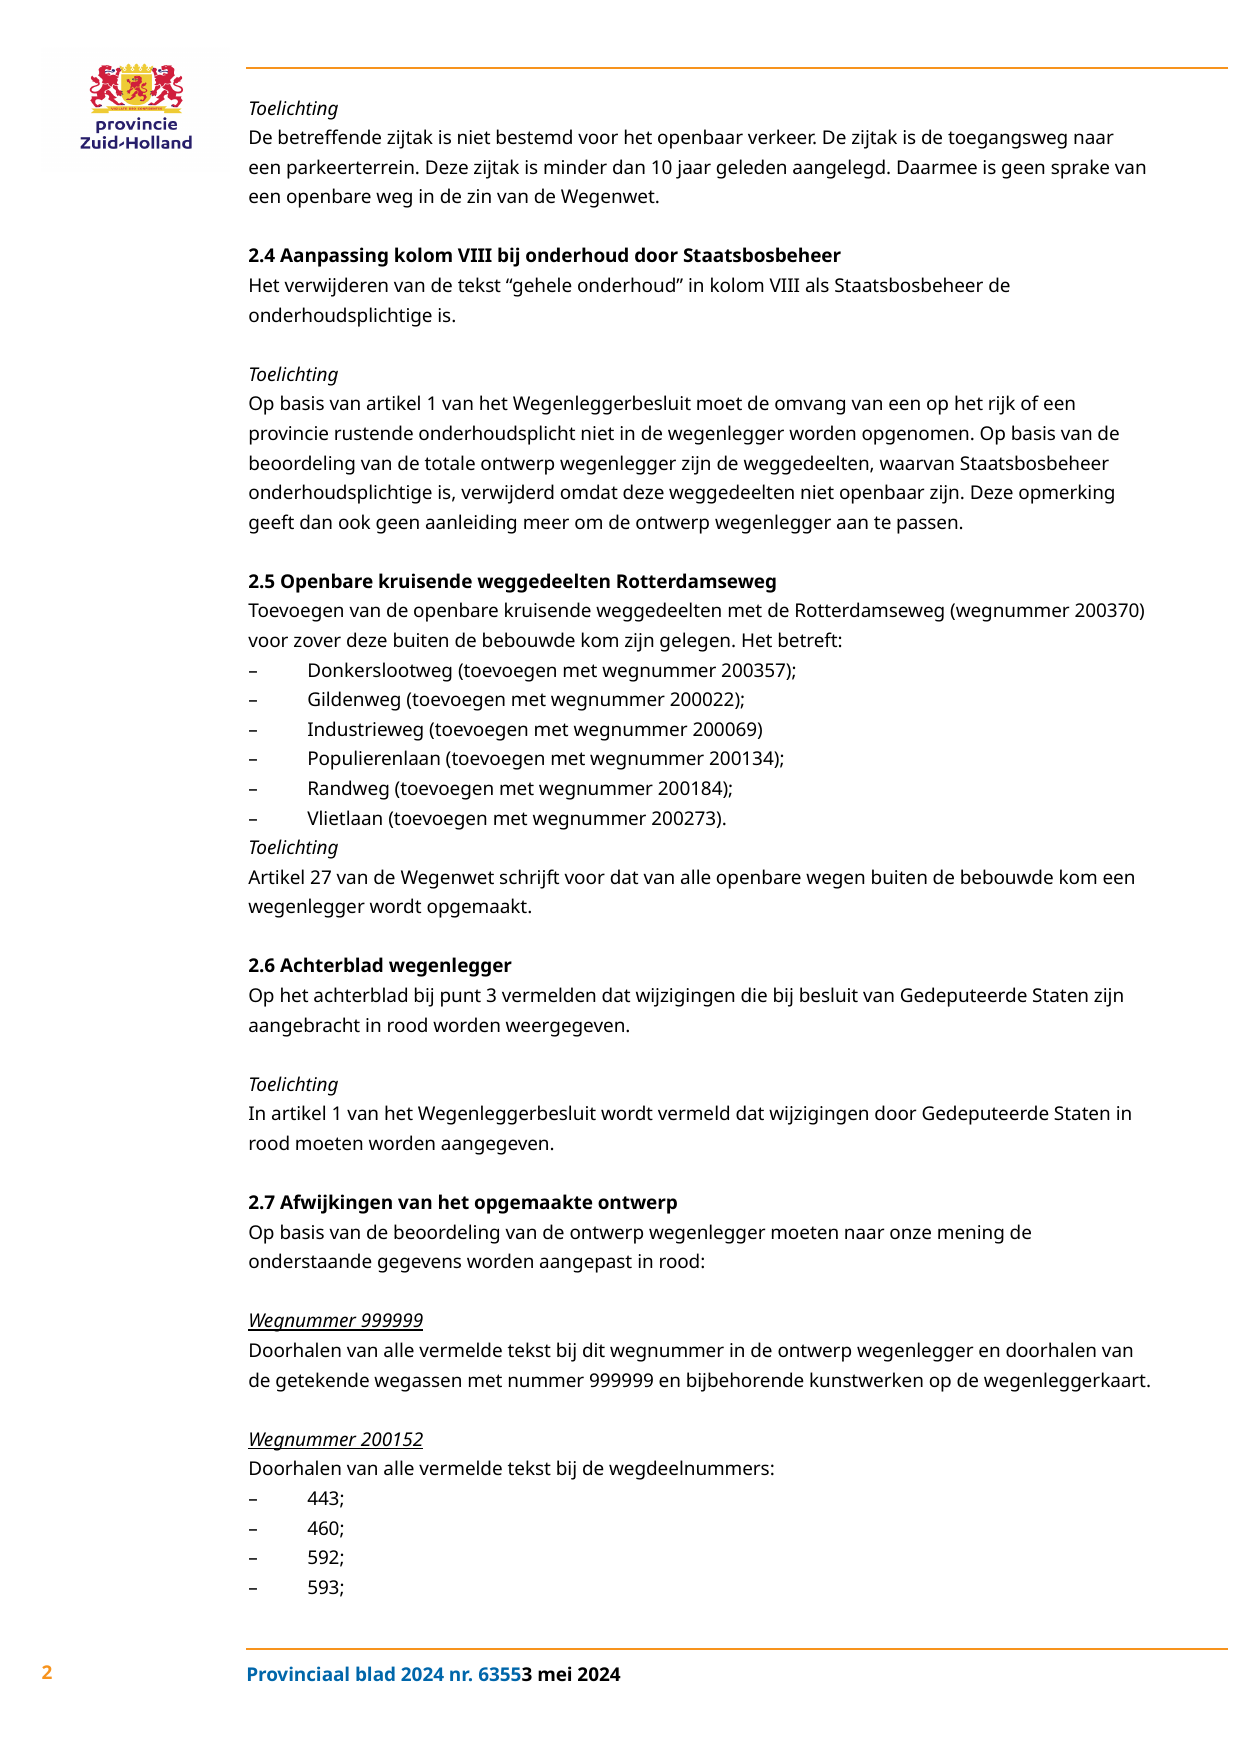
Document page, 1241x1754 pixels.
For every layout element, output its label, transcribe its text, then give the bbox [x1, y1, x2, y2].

text Toelichting [248, 95, 1152, 121]
text Doorhalen van alle vermelde tekst bij de wegdeelnummers: [248, 1456, 1152, 1481]
list Gildenweg (toevoegen met wegnummer 200022); [248, 686, 1152, 712]
text In artikel 1 van het Wegenleggerbesluit wordt vermeld dat wijzigingen door Gedeputeerde Staten in rood moeten worden aangegeven. [248, 1101, 1152, 1156]
text 2.5 Openbare kruisende weggedeelten Rotterdamseweg [248, 568, 1152, 594]
text Doorhalen van alle vermelde tekst bij dit wegnummer in de ontwerp wegenlegger en doorhalen van de getekende wegassen met nummer 999999 en bijbehorende kunstwerken op de wegenleggerkaart. [248, 1337, 1152, 1393]
text Artikel 27 van de Wegenwet schrijft voor dat van alle openbare wegen buiten de bebouwde kom een wegenlegger wordt opgemaakt. [248, 864, 1152, 919]
text Op basis van de beoordeling van de ontwerp wegenlegger moeten naar onze mening de onderstaande gegevens worden aangepast in rood: [248, 1219, 1152, 1274]
list Vlietlaan (toevoegen met wegnummer 200273). [248, 805, 1152, 831]
text 2.4 Aanpassing kolom VIII bij onderhoud door Staatsbosbeheer [248, 243, 1152, 268]
list 460; [248, 1515, 1152, 1541]
list 593; [248, 1574, 1152, 1600]
text Het verwijderen van de tekst “gehele onderhoud” in kolom VIII als Staatsbosbeheer de onderhoudsplichtige is. [248, 272, 1152, 328]
text Toevoegen van de openbare kruisende weggedeelten met de Rotterdamseweg (wegnummer 200370) voor zover deze buiten de bebouwde kom zijn gelegen. Het betreft: [248, 598, 1152, 653]
text Op het achterblad bij punt 3 vermelden dat wijzigingen die bij besluit van Gedeputeerde Staten zijn aangebracht in rood worden weergegeven. [248, 982, 1152, 1038]
list Populierenlaan (toevoegen met wegnummer 200134); [248, 746, 1152, 771]
text Toelichting [248, 834, 1152, 860]
text Wegnummer 200152 [248, 1426, 1152, 1452]
text Toelichting [248, 361, 1152, 387]
list Donkerslootweg (toevoegen met wegnummer 200357); [248, 657, 1152, 683]
list 592; [248, 1544, 1152, 1570]
list 443; [248, 1485, 1152, 1511]
text Op basis van artikel 1 van het Wegenleggerbesluit moet de omvang van een op het rijk of een provincie rustende onderhoudsplicht niet in de wegenlegger worden opgenomen. Op basis van de beoordeling van de totale ontwerp wegenlegger zijn de weggedeelten, waarvan Staatsbosbeheer onderhoudsplichtige is, verwijderd omdat deze weggedeelten niet openbaar zijn. Deze opmerking geeft dan ook geen aanleiding meer om de ontwerp wegenlegger aan te passen. [248, 391, 1152, 535]
text De betreffende zijtak is niet bestemd voor het openbaar verkeer. De zijtak is de toegangsweg naar een parkeerterrein. Deze zijtak is minder dan 10 jaar geleden aangelegd. Daarmee is geen sprake van een openbare weg in de zin van de Wegenwet. [248, 124, 1152, 209]
text 2.7 Afwijkingen van het opgemaakte ontwerp [248, 1189, 1152, 1215]
text Wegnummer 999999 [248, 1308, 1152, 1333]
list Industrieweg (toevoegen met wegnummer 200069) [248, 716, 1152, 742]
text Toelichting [248, 1071, 1152, 1097]
picture [41, 47, 231, 172]
list Randweg (toevoegen met wegnummer 200184); [248, 775, 1152, 801]
text 2.6 Achterblad wegenlegger [248, 953, 1152, 978]
